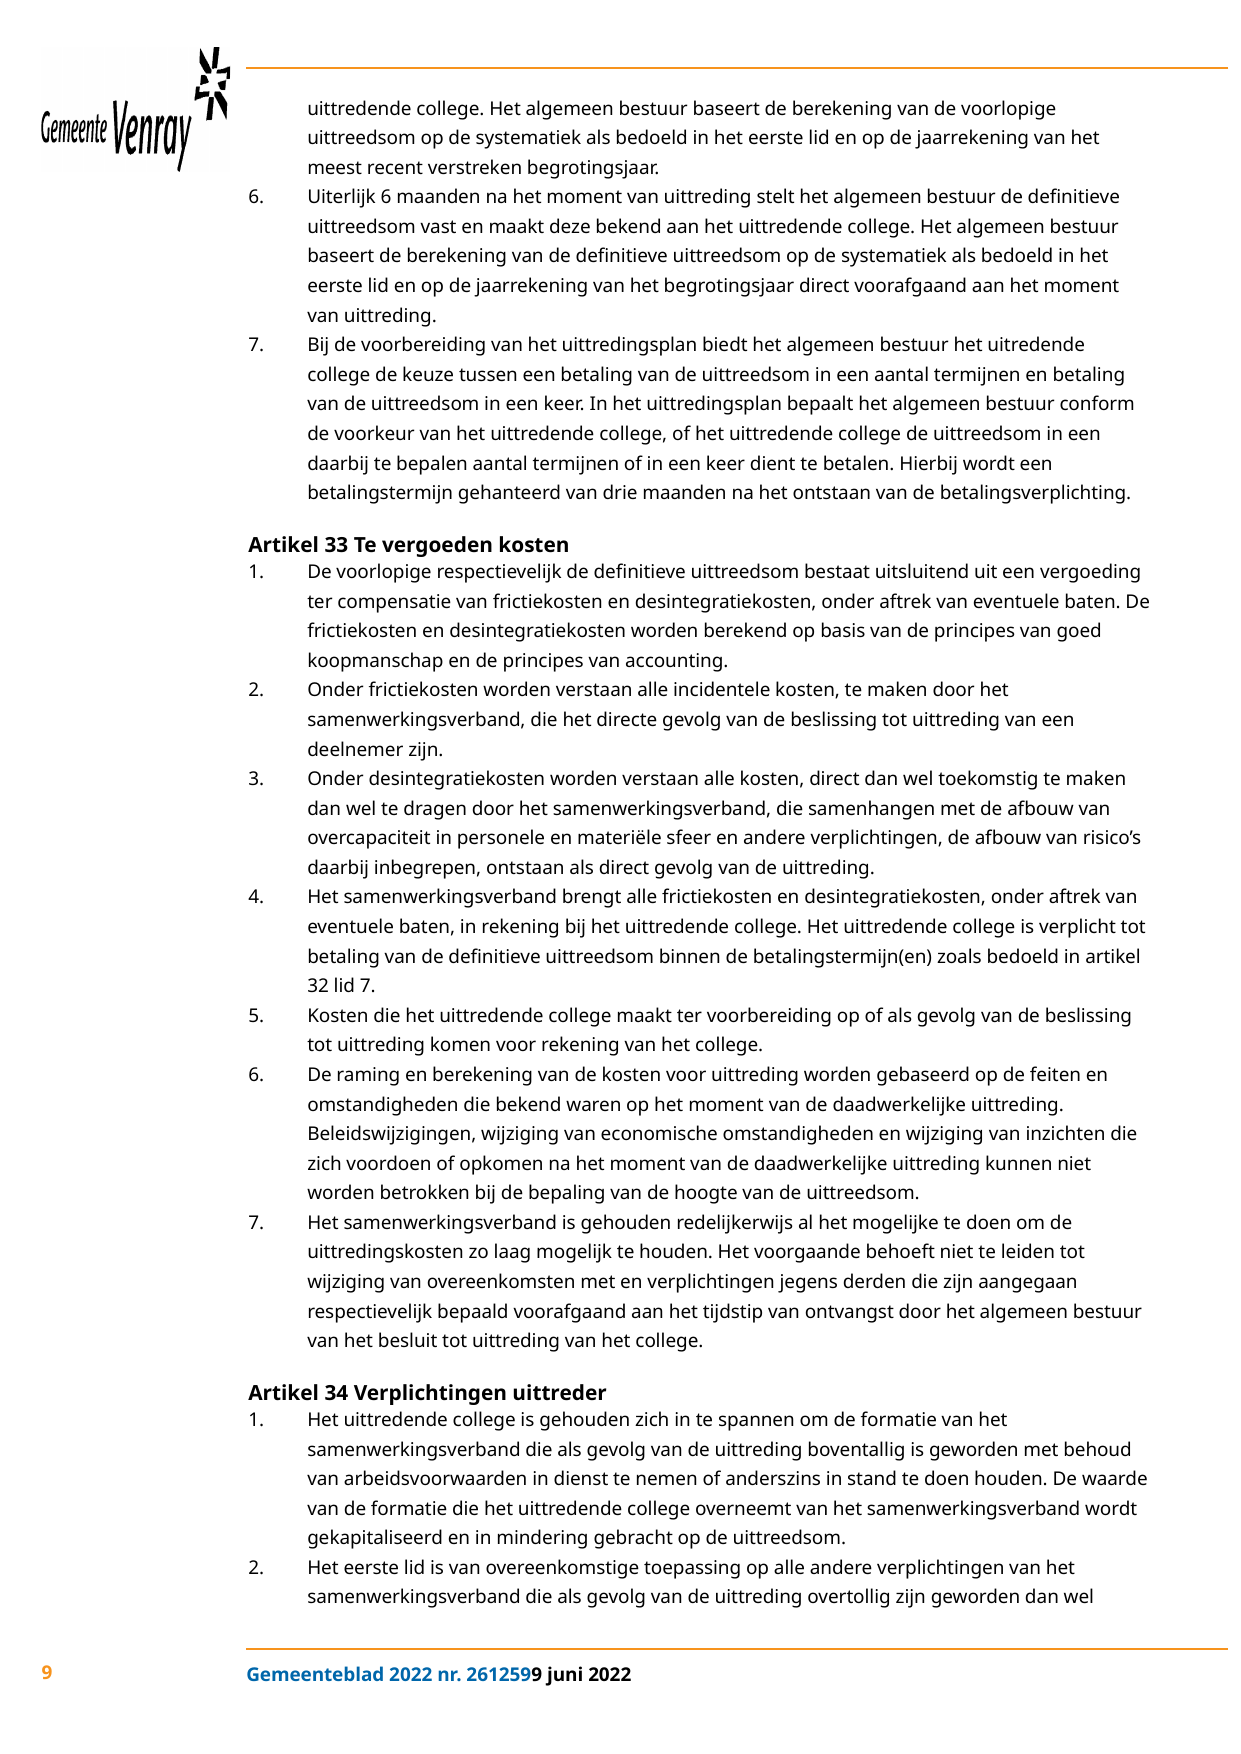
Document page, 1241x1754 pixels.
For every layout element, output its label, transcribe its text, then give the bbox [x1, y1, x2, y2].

list Het samenwerkingsverband brengt alle frictiekosten en desintegratiekosten, onder aftrek van eventuele baten, in rekening bij het uittredende college. Het uittredende college is verplicht tot betaling van de definitieve uittreedsom binnen de betalingstermijn(en) zoals bedoeld in artikel 32 lid 7. [248, 884, 1152, 998]
picture [41, 47, 231, 172]
list Kosten die het uittredende college maakt ter voorbereiding op of als gevolg van de beslissing tot uittreding komen voor rekening van het college. [248, 1002, 1152, 1057]
list Het uittredende college is gehouden zich in te spannen om de formatie van het samenwerkingsverband die als gevolg van de uittreding boventallig is geworden met behoud van arbeidsvoorwaarden in dienst te nemen of anderszins in stand te doen houden. De waarde van de formatie die het uittredende college overneemt van het samenwerkingsverband wordt gekapitaliseerd en in mindering gebracht op de uittreedsom. [248, 1406, 1152, 1550]
text Artikel 34 Verplichtingen uittreder [248, 1378, 1152, 1406]
list De raming en berekening van de kosten voor uittreding worden gebaseerd op de feiten en omstandigheden die bekend waren op het moment van de daadwerkelijke uittreding. Beleidswijzigingen, wijziging van economische omstandigheden en wijziging van inzichten die zich voordoen of opkomen na het moment van de daadwerkelijke uittreding kunnen niet worden betrokken bij de bepaling van de hoogte van de uittreedsom. [248, 1061, 1152, 1205]
list uittredende college. Het algemeen bestuur baseert de berekening van de voorlopige uittreedsom op de systematiek als bedoeld in het eerste lid en op de jaarrekening van het meest recent verstreken begrotingsjaar. [248, 95, 1152, 180]
list Het samenwerkingsverband is gehouden redelijkerwijs al het mogelijke te doen om de uittredingskosten zo laag mogelijk te houden. Het voorgaande behoeft niet te leiden tot wijziging van overeenkomsten met en verplichtingen jegens derden die zijn aangegaan respectievelijk bepaald voorafgaand aan het tijdstip van ontvangst door het algemeen bestuur van het besluit tot uittreding van het college. [248, 1209, 1152, 1353]
list Uiterlijk 6 maanden na het moment van uittreding stelt het algemeen bestuur de definitieve uittreedsom vast en maakt deze bekend aan het uittredende college. Het algemeen bestuur baseert de berekening van de definitieve uittreedsom op de systematiek als bedoeld in het eerste lid en op de jaarrekening van het begrotingsjaar direct voorafgaand aan het moment van uittreding. [248, 183, 1152, 328]
text Artikel 33 Te vergoeden kosten [248, 530, 1152, 558]
list Onder frictiekosten worden verstaan alle incidentele kosten, te maken door het samenwerkingsverband, die het directe gevolg van de beslissing tot uittreding van een deelnemer zijn. [248, 677, 1152, 761]
list Het eerste lid is van overeenkomstige toepassing op alle andere verplichtingen van het samenwerkingsverband die als gevolg van de uittreding overtollig zijn geworden dan wel [248, 1554, 1152, 1609]
list De voorlopige respectievelijk de definitieve uittreedsom bestaat uitsluitend uit een vergoeding ter compensatie van frictiekosten en desintegratiekosten, onder aftrek van eventuele baten. De frictiekosten en desintegratiekosten worden berekend op basis van de principes van goed koopmanschap en de principes van accounting. [248, 558, 1152, 673]
list Onder desintegratiekosten worden verstaan alle kosten, direct dan wel toekomstig te maken dan wel te dragen door het samenwerkingsverband, die samenhangen met de afbouw van overcapaciteit in personele en materiële sfeer en andere verplichtingen, de afbouw van risico’s daarbij inbegrepen, ontstaan als direct gevolg van de uittreding. [248, 765, 1152, 880]
list Bij de voorbereiding van het uittredingsplan biedt het algemeen bestuur het uitredende college de keuze tussen een betaling van de uittreedsom in een aantal termijnen en betaling van de uittreedsom in een keer. In het uittredingsplan bepaalt het algemeen bestuur conform de voorkeur van het uittredende college, of het uittredende college de uittreedsom in een daarbij te bepalen aantal termijnen of in een keer dient te betalen. Hierbij wordt een betalingstermijn gehanteerd van drie maanden na het ontstaan van de betalingsverplichting. [248, 331, 1152, 505]
